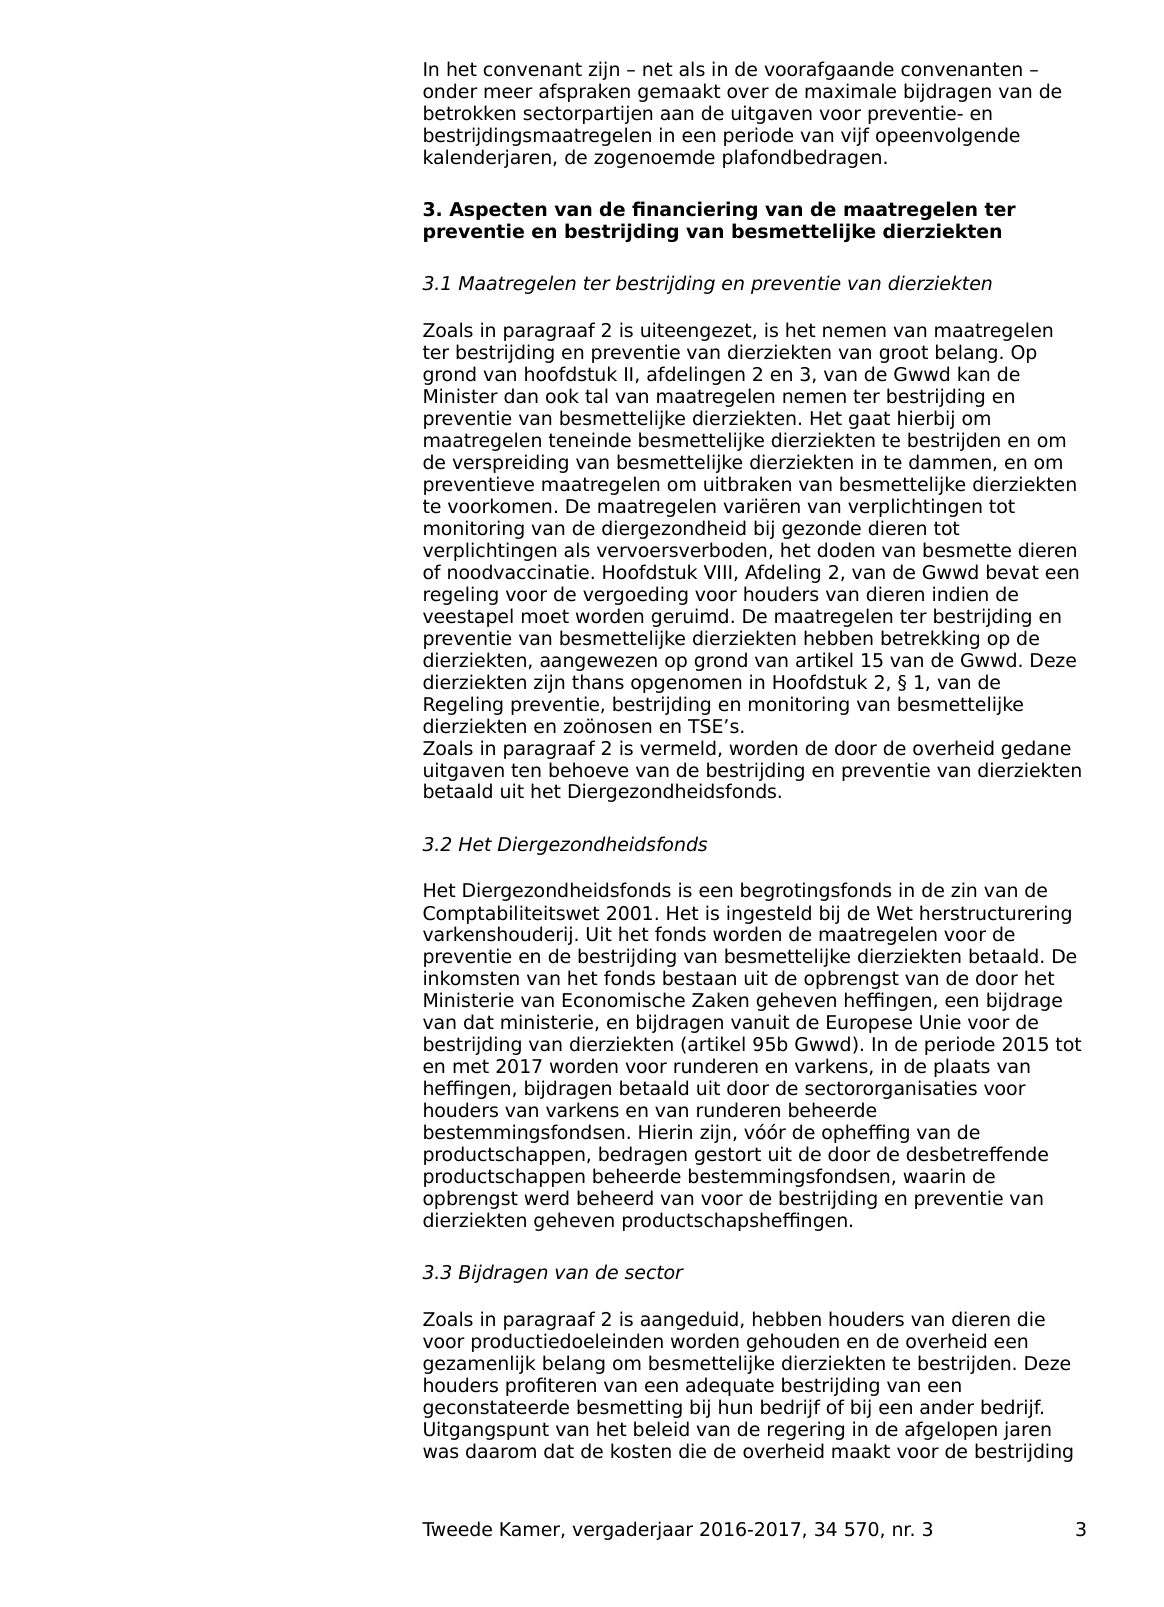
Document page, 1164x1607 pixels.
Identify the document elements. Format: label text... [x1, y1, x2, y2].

text Het Diergezondheidsfonds is een begrotingsfonds in de zin van de Comptabiliteitswet 2001. Het is ingesteld bij de Wet herstructurering varkenshouderij. Uit het fonds worden de maatregelen voor de preventie en de bestrijding van besmettelijke dierziekten betaald. De inkomsten van het fonds bestaan uit de opbrengst van de door het Ministerie van Economische Zaken geheven heffingen, een bijdrage van dat ministerie, en bijdragen vanuit de Europese Unie voor de bestrijding van dierziekten (artikel 95b Gwwd). In de periode 2015 tot en met 2017 worden voor runderen en varkens, in de plaats van heffingen, bijdragen betaald uit door de sectororganisaties voor houders van varkens en van runderen beheerde bestemmingsfondsen. Hierin zijn, vóór de opheffing van de productschappen, bedragen gestort uit de door de desbetreffende productschappen beheerde bestemmingsfondsen, waarin de opbrengst werd beheerd van voor de bestrijding en preventie van dierziekten geheven productschapsheffingen. [422, 880, 1087, 1232]
text Zoals in paragraaf 2 is vermeld, worden de door de overheid gedane uitgaven ten behoeve van de bestrijding en preventie van dierziekten betaald uit het Diergezondheidsfonds. [422, 737, 1087, 803]
text In het convenant zijn – net als in de voorafgaande convenanten – onder meer afspraken gemaakt over de maximale bijdragen van de betrokken sectorpartijen aan de uitgaven voor preventie- en bestrijdingsmaatregelen in een periode van vijf opeenvolgende kalenderjaren, de zogenoemde plafondbedragen. [422, 59, 1087, 169]
text Zoals in paragraaf 2 is uiteengezet, is het nemen van maatregelen ter bestrijding en preventie van dierziekten van groot belang. Op grond van hoofdstuk II, afdelingen 2 en 3, van de Gwwd kan de Minister dan ook tal van maatregelen nemen ter bestrijding en preventie van besmettelijke dierziekten. Het gaat hierbij om maatregelen teneinde besmettelijke dierziekten te bestrijden en om de verspreiding van besmettelijke dierziekten in te dammen, en om preventieve maatregelen om uitbraken van besmettelijke dierziekten te voorkomen. De maatregelen variëren van verplichtingen tot monitoring van de diergezondheid bij gezonde dieren tot verplichtingen als vervoersverboden, het doden van besmette dieren of noodvaccinatie. Hoofdstuk VIII, Afdeling 2, van de Gwwd bevat een regeling voor de vergoeding voor houders van dieren indien de veestapel moet worden geruimd. De maatregelen ter bestrijding en preventie van besmettelijke dierziekten hebben betrekking op de dierziekten, aangewezen op grond van artikel 15 van de Gwwd. Deze dierziekten zijn thans opgenomen in Hoofdstuk 2, § 1, van de Regeling preventie, bestrijding en monitoring van besmettelijke dierziekten en zoönosen en TSE’s. [422, 320, 1087, 737]
subtitle 3.2 Het Diergezondheidsfonds [422, 833, 1087, 855]
text Zoals in paragraaf 2 is aangeduid, hebben houders van dieren die voor productiedoeleinden worden gehouden en de overheid een gezamenlijk belang om besmettelijke dierziekten te bestrijden. Deze houders profiteren van een adequate bestrijding van een geconstateerde besmetting bij hun bedrijf of bij een ander bedrijf. Uitgangspunt van het beleid van de regering in de afgelopen jaren was daarom dat de kosten die de overheid maakt voor de bestrijding [422, 1309, 1087, 1463]
subtitle 3. Aspecten van de financiering van de maatregelen ter preventie en bestrijding van besmettelijke dierziekten [422, 199, 1087, 243]
subtitle 3.3 Bijdragen van de sector [422, 1262, 1087, 1284]
subtitle 3.1 Maatregelen ter bestrijding en preventie van dierziekten [422, 273, 1087, 295]
